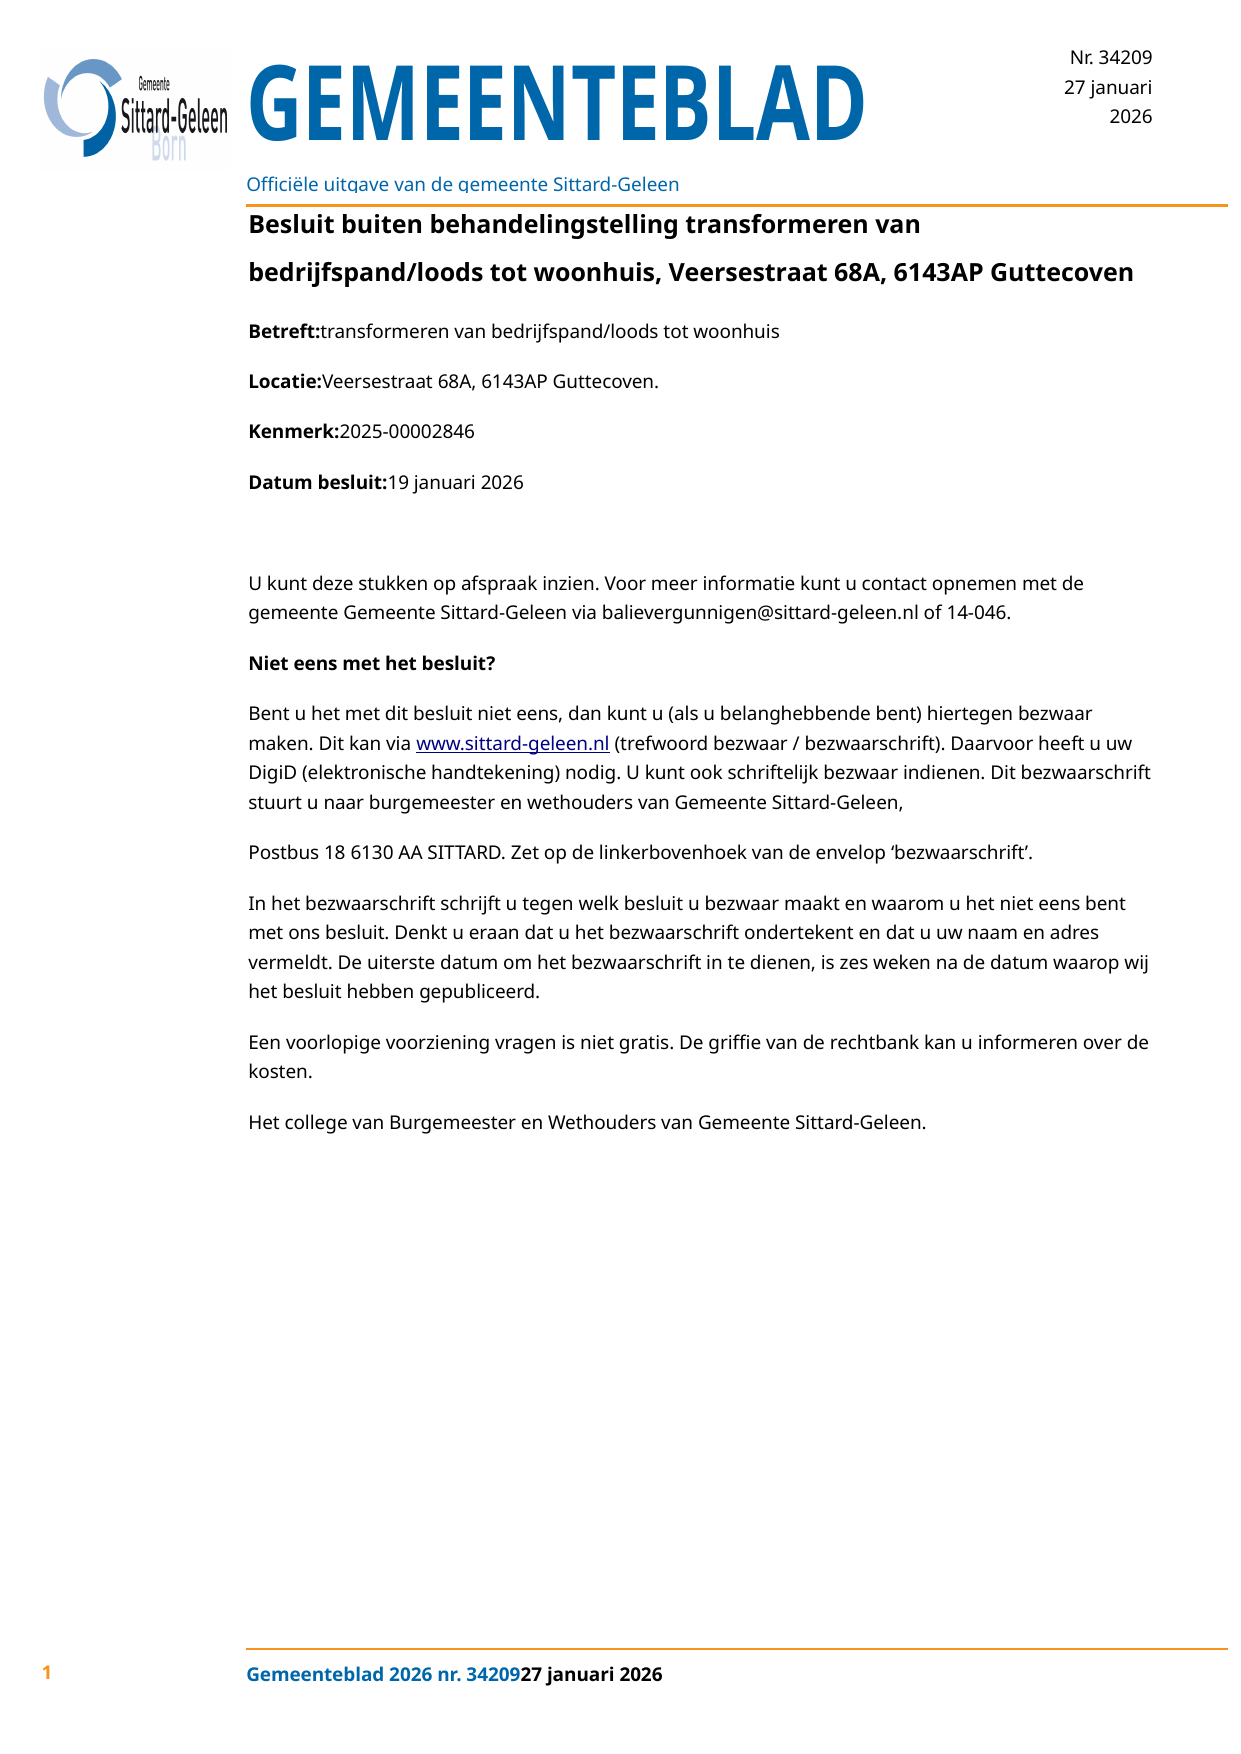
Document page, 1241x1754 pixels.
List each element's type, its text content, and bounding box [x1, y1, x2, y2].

text Locatie:Veersestraat 68A, 6143AP Guttecoven. [248, 368, 1152, 394]
text Besluit buiten behandelingstelling transformeren van bedrijfspand/loods tot woonhuis, Veersestraat 68A, 6143AP Guttecoven [248, 207, 1152, 288]
picture [41, 47, 231, 172]
text In het bezwaarschrift schrijft u tegen welk besluit u bezwaar maakt en waarom u het niet eens bent met ons besluit. Denkt u eraan dat u het bezwaarschrift ondertekent en dat u uw naam en adres vermeldt. De uiterste datum om het bezwaarschrift in te dienen, is zes weken na de datum waarop wij het besluit hebben gepubliceerd. [248, 890, 1152, 1004]
text Een voorlopige voorziening vragen is niet gratis. De griffie van de rechtbank kan u informeren over de kosten. [248, 1029, 1152, 1084]
text U kunt deze stukken op afspraak inzien. Voor meer informatie kunt u contact opnemen met de gemeente Gemeente Sittard-Geleen via balievergunnigen@sittard-geleen.nl of 14-046. [248, 570, 1152, 625]
text Kenmerk:2025-00002846 [248, 419, 1152, 444]
text Datum besluit:19 januari 2026 [248, 469, 1152, 495]
text Bent u het met dit besluit niet eens, dan kunt u (als u belanghebbende bent) hiertegen bezwaar maken. Dit kan via www.sittard-geleen.nl (trefwoord bezwaar / bezwaarschrift). Daarvoor heeft u uw DigiD (elektronische handtekening) nodig. U kunt ook schriftelijk bezwaar indienen. Dit bezwaarschrift stuurt u naar burgemeester en wethouders van Gemeente Sittard-Geleen, [248, 700, 1152, 815]
text Het college van Burgemeester en Wethouders van Gemeente Sittard-Geleen. [248, 1109, 1152, 1135]
text Postbus 18 6130 AA SITTARD. Zet op de linkerbovenhoek van de envelop ‘bezwaarschrift’. [248, 839, 1152, 865]
text Niet eens met het besluit? [248, 650, 1152, 676]
text Betreft:transformeren van bedrijfspand/loods tot woonhuis [248, 318, 1152, 344]
